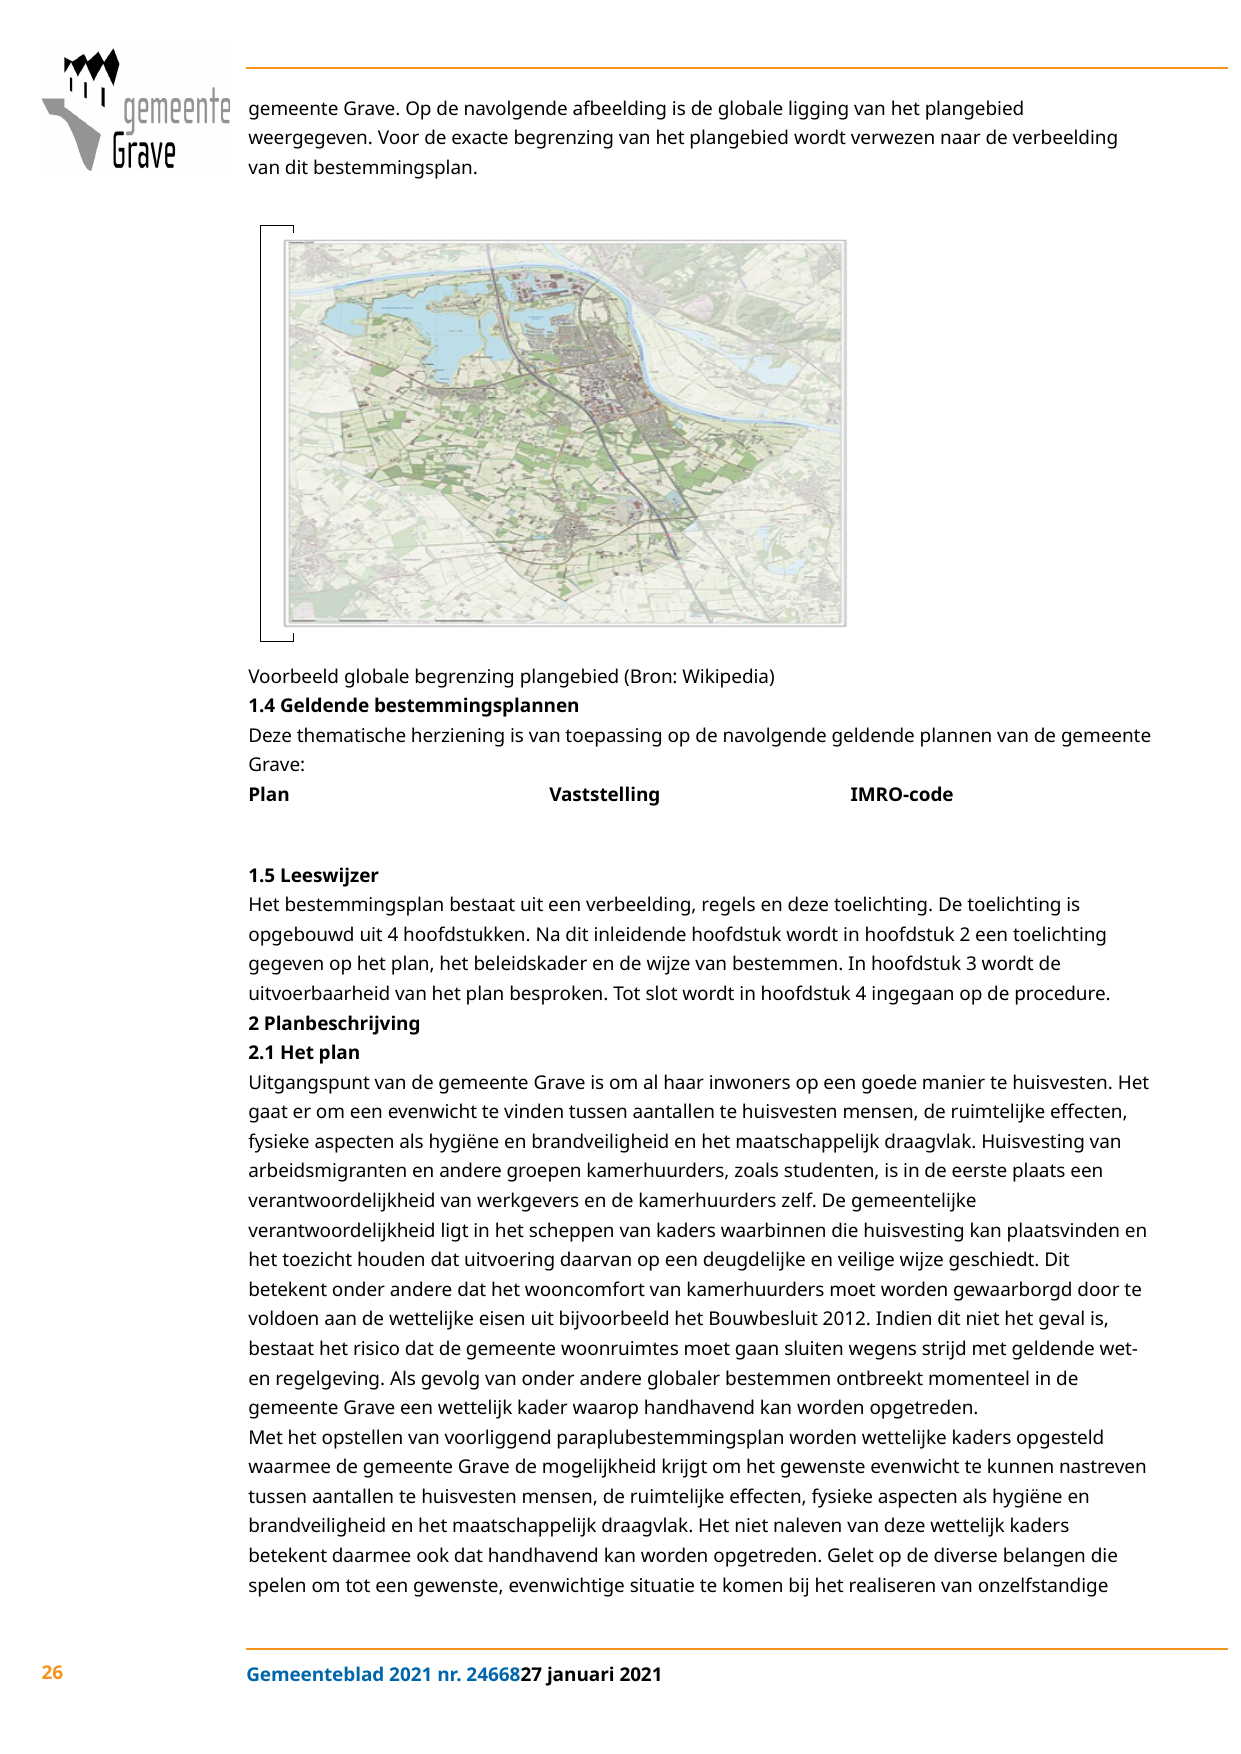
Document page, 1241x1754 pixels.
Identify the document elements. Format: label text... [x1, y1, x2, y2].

table_header Plan [248, 781, 549, 807]
table_cell [850, 833, 1152, 858]
table_cell [248, 807, 549, 833]
text 2 Planbeschrijving [248, 1010, 1152, 1035]
text 1.4 Geldende bestemmingsplannen [248, 692, 1152, 718]
text 2.1 Het plan [248, 1039, 1152, 1065]
table_cell [850, 807, 1152, 833]
text Uitgangspunt van de gemeente Grave is om al haar inwoners op een goede manier te huisvesten. Het gaat er om een evenwicht te vinden tussen aantallen te huisvesten mensen, de ruimtelijke effecten, fysieke aspecten als hygiëne en brandveiligheid en het maatschappelijk draagvlak. Huisvesting van arbeidsmigranten en andere groepen kamerhuurders, zoals studenten, is in de eerste plaats een verantwoordelijkheid van werkgevers en de kamerhuurders zelf. De gemeentelijke verantwoordelijkheid ligt in het scheppen van kaders waarbinnen die huisvesting kan plaatsvinden en het toezicht houden dat uitvoering daarvan op een deugdelijke en veilige wijze geschiedt. Dit betekent onder andere dat het wooncomfort van kamerhuurders moet worden gewaarborgd door te voldoen aan de wettelijke eisen uit bijvoorbeeld het Bouwbesluit 2012. Indien dit niet het geval is, bestaat het risico dat de gemeente woonruimtes moet gaan sluiten wegens strijd met geldende wet- en regelgeving. Als gevolg van onder andere globaler bestemmen ontbreekt momenteel in de gemeente Grave een wettelijk kader waarop handhavend kan worden opgetreden. [248, 1069, 1152, 1420]
table_cell [549, 807, 850, 833]
text 1.5 Leeswijzer [248, 862, 1152, 887]
table_cell [549, 833, 850, 858]
picture [268, 233, 860, 633]
text Deze thematische herziening is van toepassing op de navolgende geldende plannen van de gemeente Grave: [248, 722, 1152, 777]
text Met het opstellen van voorliggend paraplubestemmingsplan worden wettelijke kaders opgesteld waarmee de gemeente Grave de mogelijkheid krijgt om het gewenste evenwicht te kunnen nastreven tussen aantallen te huisvesten mensen, de ruimtelijke effecten, fysieke aspecten als hygiëne en brandveiligheid en het maatschappelijk draagvlak. Het niet naleven van deze wettelijk kaders betekent daarmee ook dat handhavend kan worden opgetreden. Gelet op de diverse belangen die spelen om tot een gewenste, evenwichtige situatie te komen bij het realiseren van onzelfstandige [248, 1424, 1152, 1597]
text gemeente Grave. Op de navolgende afbeelding is de globale ligging van het plangebied weergegeven. Voor de exacte begrenzing van het plangebied wordt verwezen naar de verbeelding van dit bestemmingsplan. [248, 95, 1152, 180]
table_header IMRO-code [850, 781, 1152, 807]
text Voorbeeld globale begrenzing plangebied (Bron: Wikipedia) [248, 663, 1152, 689]
text Het bestemmingsplan bestaat uit een verbeelding, regels en deze toelichting. De toelichting is opgebouwd uit 4 hoofdstukken. Na dit inleidende hoofdstuk wordt in hoofdstuk 2 een toelichting gegeven op het plan, het beleidskader en de wijze van bestemmen. In hoofdstuk 3 wordt de uitvoerbaarheid van het plan besproken. Tot slot wordt in hoofdstuk 4 ingegaan op de procedure. [248, 891, 1152, 1006]
table_header Vaststelling [549, 781, 850, 807]
table_cell [248, 833, 549, 858]
picture [41, 47, 231, 172]
